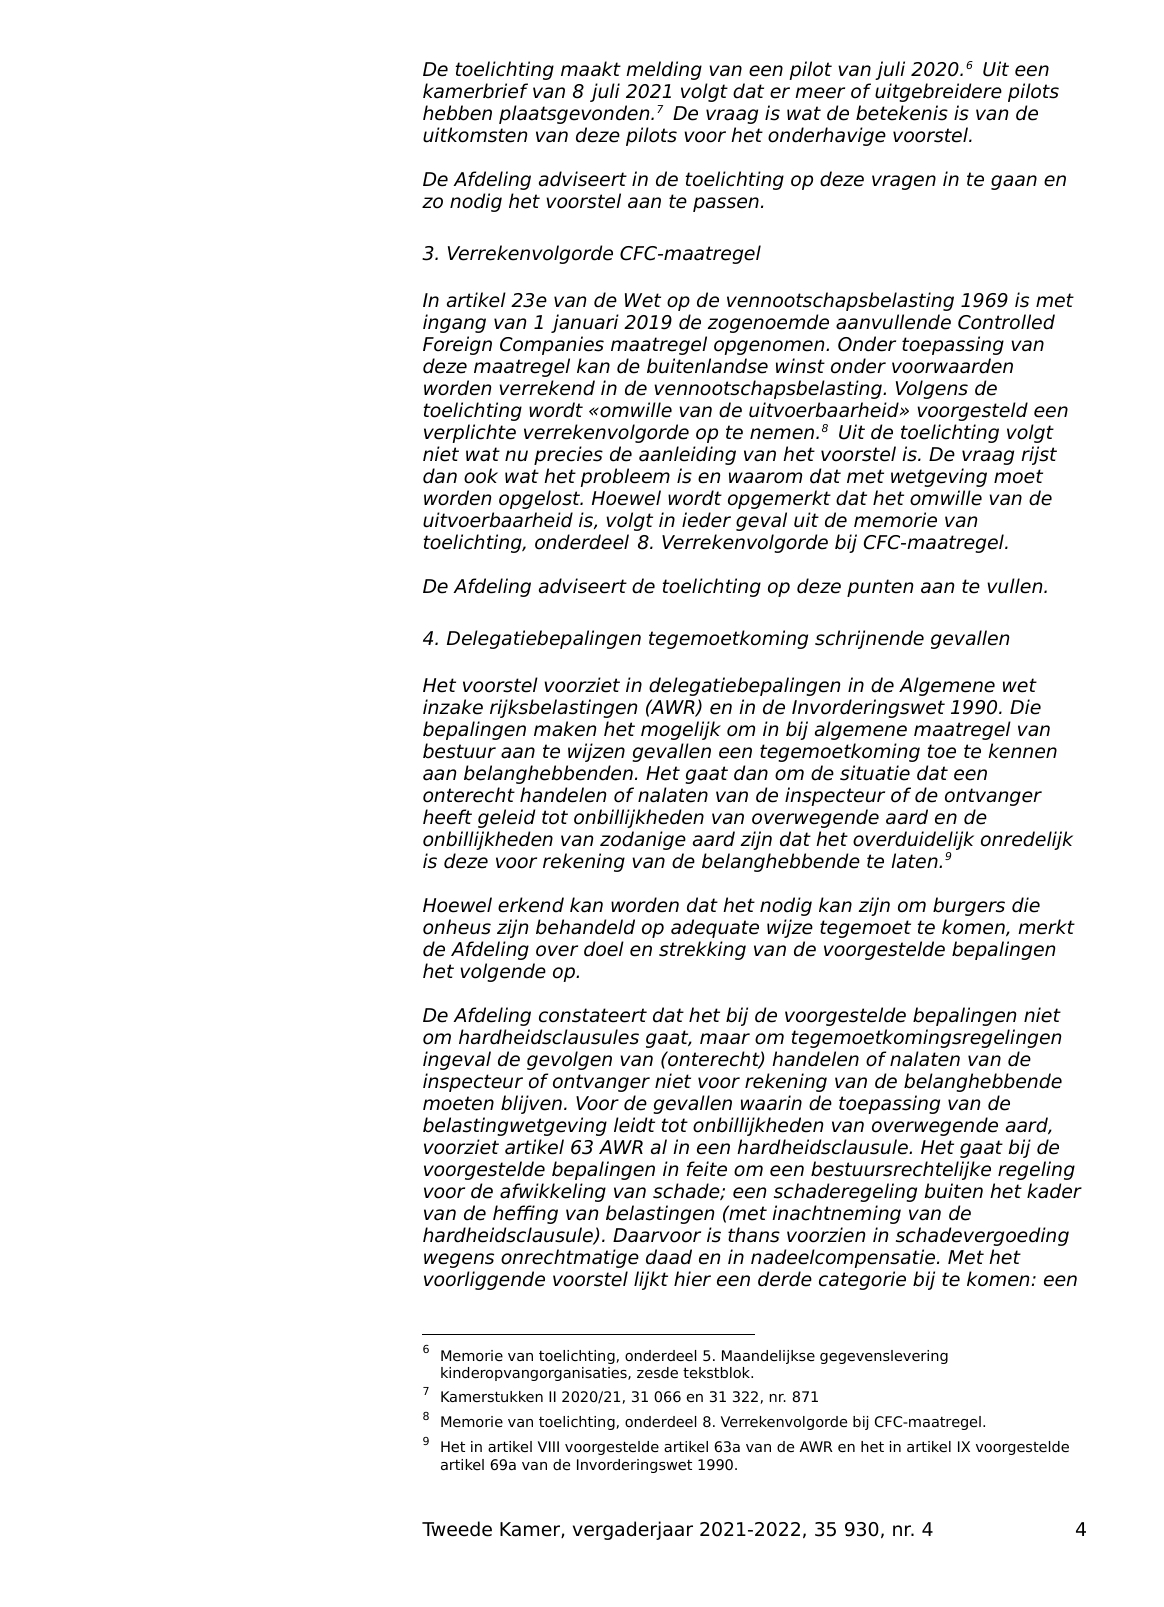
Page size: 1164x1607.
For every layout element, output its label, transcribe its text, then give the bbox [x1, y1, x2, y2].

text Hoewel erkend kan worden dat het nodig kan zijn om burgers die onheus zijn behandeld op adequate wijze tegemoet te komen, merkt de Afdeling over doel en strekking van de voorgestelde bepalingen het volgende op. [422, 895, 1087, 983]
subtitle 4. Delegatiebepalingen tegemoetkoming schrijnende gevallen [422, 628, 1087, 650]
text Kamerstukken II 2020/21, 31 066 en 31 322, nr. 871 [422, 1385, 1087, 1407]
text Het in artikel VIII voorgestelde artikel 63a van de AWR en het in artikel IX voorgestelde artikel 69a van de Invorderingswet 1990. [422, 1435, 1087, 1474]
text Het voorstel voorziet in delegatiebepalingen in de Algemene wet inzake rijksbelastingen (AWR) en in de Invorderingswet 1990. Die bepalingen maken het mogelijk om in bij algemene maatregel van bestuur aan te wijzen gevallen een tegemoetkoming toe te kennen aan belanghebbenden. Het gaat dan om de situatie dat een onterecht handelen of nalaten van de inspecteur of de ontvanger heeft geleid tot onbillijkheden van overwegende aard en de onbillijkheden van zodanige aard zijn dat het overduidelijk onredelijk is deze voor rekening van de belanghebbende te laten. [422, 675, 1087, 873]
text De Afdeling adviseert de toelichting op deze punten aan te vullen. [422, 576, 1087, 598]
text De toelichting maakt melding van een pilot van juli 2020. Uit een kamerbrief van 8 juli 2021 volgt dat er meer of uitgebreidere pilots hebben plaatsgevonden. De vraag is wat de betekenis is van de uitkomsten van deze pilots voor het onderhavige voorstel. [422, 59, 1087, 147]
text Memorie van toelichting, onderdeel 8. Verrekenvolgorde bij CFC-maatregel. [422, 1410, 1087, 1432]
text De Afdeling adviseert in de toelichting op deze vragen in te gaan en zo nodig het voorstel aan te passen. [422, 169, 1087, 213]
subtitle 3. Verrekenvolgorde CFC-maatregel [422, 243, 1087, 265]
text Memorie van toelichting, onderdeel 5. Maandelijkse gegevenslevering kinderopvangorganisaties, zesde tekstblok. [422, 1343, 1087, 1382]
text In artikel 23e van de Wet op de vennootschapsbelasting 1969 is met ingang van 1 januari 2019 de zogenoemde aanvullende Controlled Foreign Companies maatregel opgenomen. Onder toepassing van deze maatregel kan de buitenlandse winst onder voorwaarden worden verrekend in de vennootschapsbelasting. Volgens de toelichting wordt «omwille van de uitvoerbaarheid» voorgesteld een verplichte verrekenvolgorde op te nemen. Uit de toelichting volgt niet wat nu precies de aanleiding van het voorstel is. De vraag rijst dan ook wat het probleem is en waarom dat met wetgeving moet worden opgelost. Hoewel wordt opgemerkt dat het omwille van de uitvoerbaarheid is, volgt in ieder geval uit de memorie van toelichting, onderdeel 8. Verrekenvolgorde bij CFC-maatregel. [422, 290, 1087, 554]
text De Afdeling constateert dat het bij de voorgestelde bepalingen niet om hardheidsclausules gaat, maar om tegemoetkomingsregelingen ingeval de gevolgen van (onterecht) handelen of nalaten van de inspecteur of ontvanger niet voor rekening van de belanghebbende moeten blijven. Voor de gevallen waarin de toepassing van de belastingwetgeving leidt tot onbillijkheden van overwegende aard, voorziet artikel 63 AWR al in een hardheidsclausule. Het gaat bij de voorgestelde bepalingen in feite om een bestuursrechtelijke regeling voor de afwikkeling van schade; een schaderegeling buiten het kader van de heffing van belastingen (met inachtneming van de hardheidsclausule). Daarvoor is thans voorzien in schadevergoeding wegens onrechtmatige daad en in nadeelcompensatie. Met het voorliggende voorstel lijkt hier een derde categorie bij te komen: een [422, 1005, 1087, 1291]
